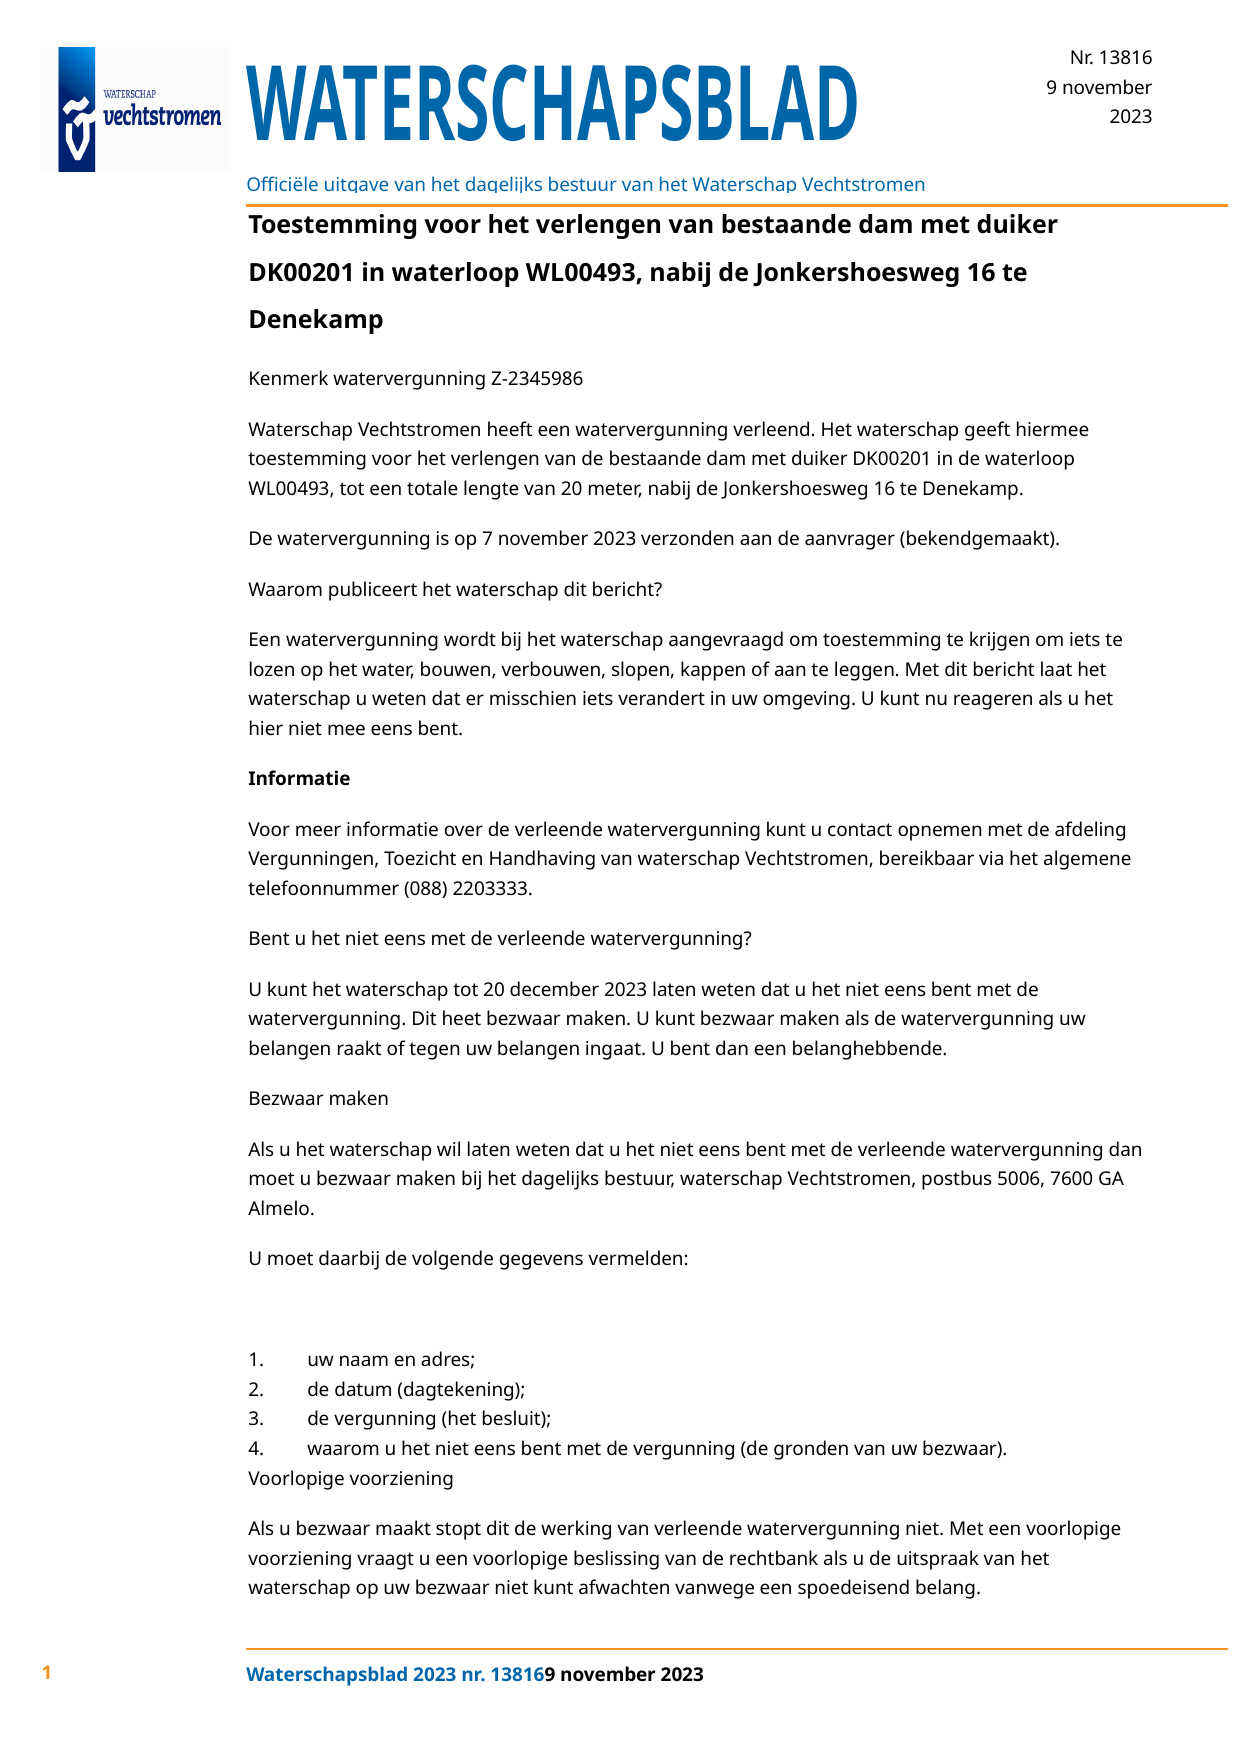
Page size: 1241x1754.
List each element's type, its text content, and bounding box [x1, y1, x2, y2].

text Informatie [248, 766, 1152, 791]
text Als u het waterschap wil laten weten dat u het niet eens bent met de verleende watervergunning dan moet u bezwaar maken bij het dagelijks bestuur, waterschap Vechtstromen, postbus 5006, 7600 GA Almelo. [248, 1136, 1152, 1221]
text Toestemming voor het verlengen van bestaande dam met duiker DK00201 in waterloop WL00493, nabij de Jonkershoesweg 16 te Denekamp [248, 207, 1152, 336]
list de datum (dagtekening); [248, 1376, 1152, 1402]
list de vergunning (het besluit); [248, 1406, 1152, 1431]
text Bezwaar maken [248, 1086, 1152, 1111]
picture [41, 47, 231, 172]
text Waarom publiceert het waterschap dit bericht? [248, 576, 1152, 602]
text De watervergunning is op 7 november 2023 verzonden aan de aanvrager (bekendgemaakt). [248, 526, 1152, 551]
text Voorlopige voorziening [248, 1465, 1152, 1490]
text Een watervergunning wordt bij het waterschap aangevraagd om toestemming te krijgen om iets te lozen op het water, bouwen, verbouwen, slopen, kappen of aan te leggen. Met dit bericht laat het waterschap u weten dat er misschien iets verandert in uw omgeving. U kunt nu reageren als u het hier niet mee eens bent. [248, 626, 1152, 741]
text Kenmerk watervergunning Z-2345986 [248, 366, 1152, 391]
text Bent u het niet eens met de verleende watervergunning? [248, 926, 1152, 951]
list waarom u het niet eens bent met de vergunning (de gronden van uw bezwaar). [248, 1435, 1152, 1461]
text Als u bezwaar maakt stopt dit de werking van verleende watervergunning niet. Met een voorlopige voorziening vraagt u een voorlopige beslissing van de rechtbank als u de uitspraak van het waterschap op uw bezwaar niet kunt afwachten vanwege een spoedeisend belang. [248, 1515, 1152, 1600]
text U kunt het waterschap tot 20 december 2023 laten weten dat u het niet eens bent met de watervergunning. Dit heet bezwaar maken. U kunt bezwaar maken als de watervergunning uw belangen raakt of tegen uw belangen ingaat. U bent dan een belanghebbende. [248, 976, 1152, 1061]
text Voor meer informatie over de verleende watervergunning kunt u contact opnemen met de afdeling Vergunningen, Toezicht en Handhaving van waterschap Vechtstromen, bereikbaar via het algemene telefoonnummer (088) 2203333. [248, 816, 1152, 901]
text U moet daarbij de volgende gegevens vermelden: [248, 1246, 1152, 1271]
list uw naam en adres; [248, 1346, 1152, 1372]
text Waterschap Vechtstromen heeft een watervergunning verleend. Het waterschap geeft hiermee toestemming voor het verlengen van de bestaande dam met duiker DK00201 in de waterloop WL00493, tot een totale lengte van 20 meter, nabij de Jonkershoesweg 16 te Denekamp. [248, 416, 1152, 501]
